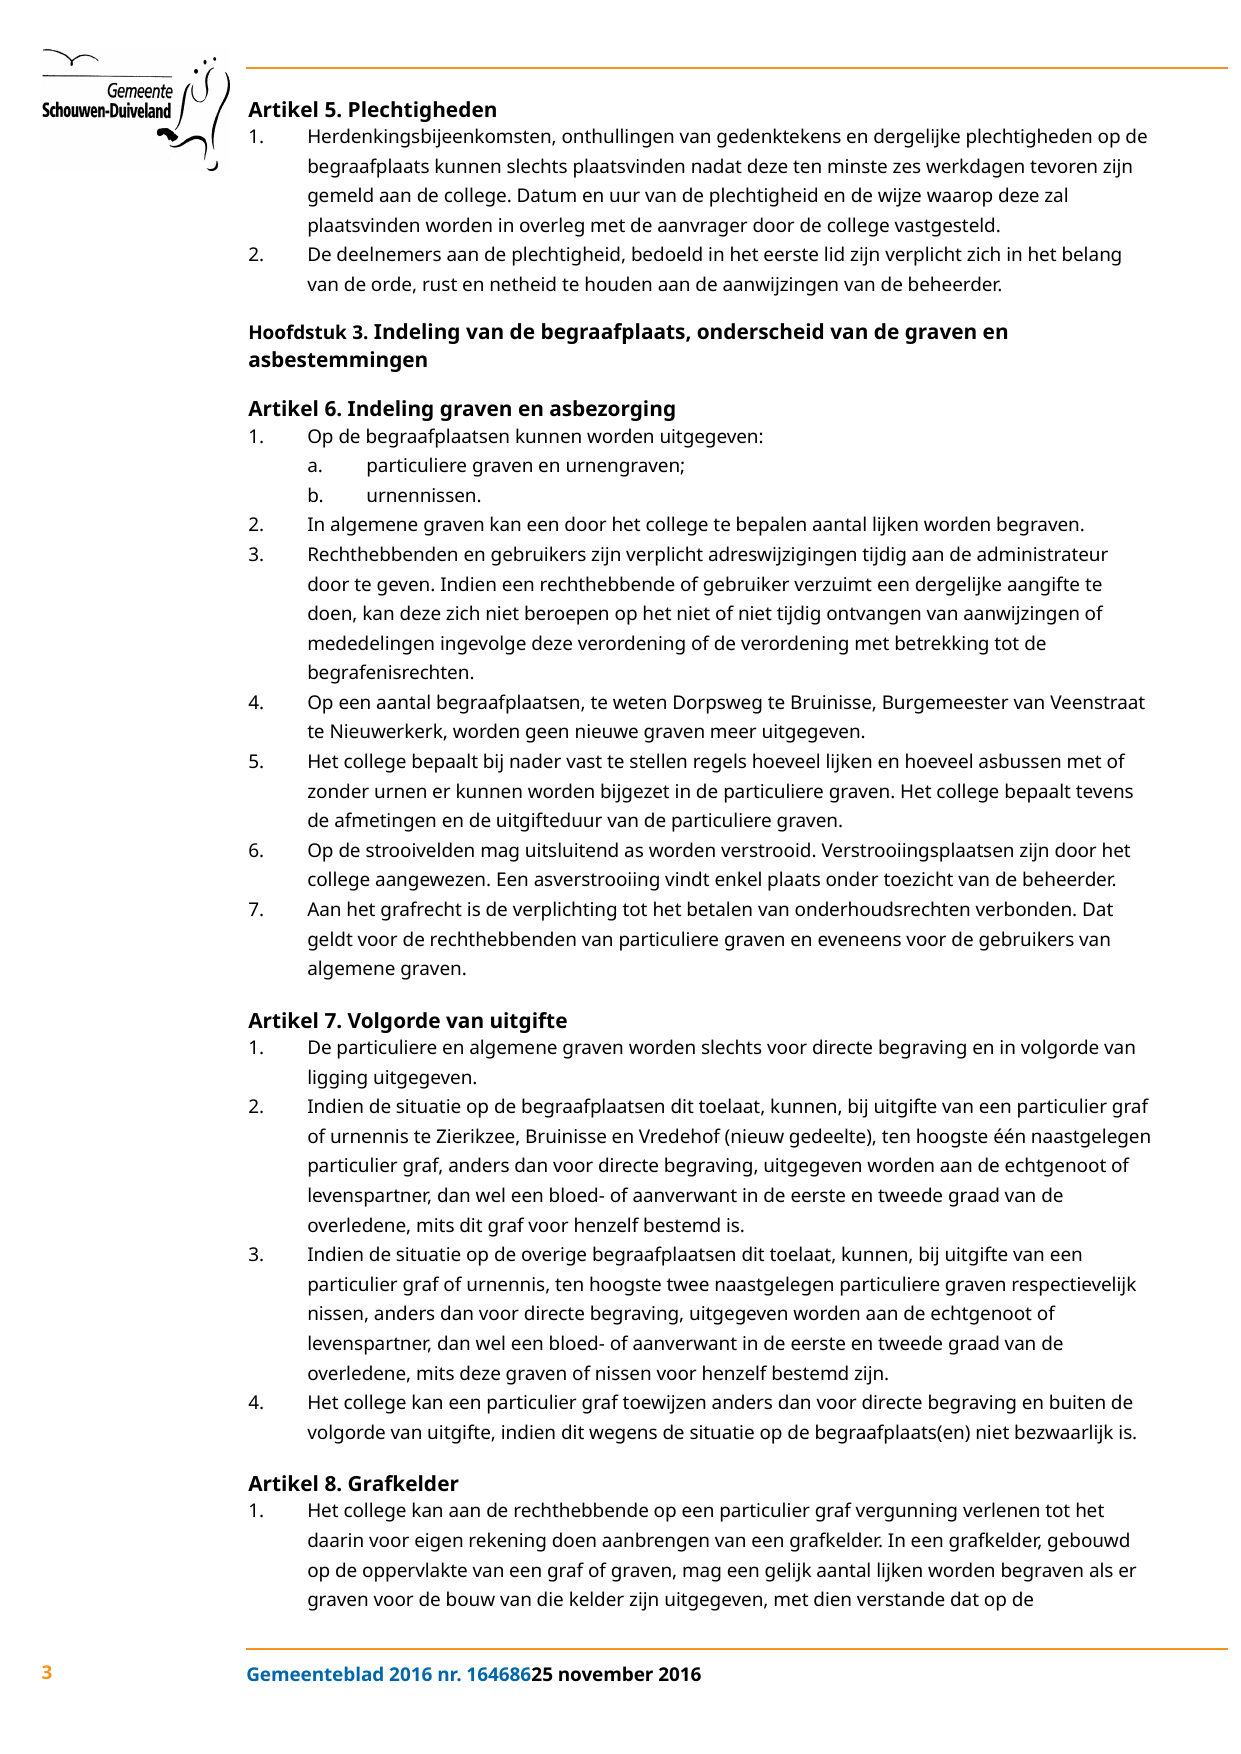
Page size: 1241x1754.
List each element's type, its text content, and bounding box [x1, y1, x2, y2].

list Herdenkingsbijeenkomsten, onthullingen van gedenktekens en dergelijke plechtigheden op de begraafplaats kunnen slechts plaatsvinden nadat deze ten minste zes werkdagen tevoren zijn gemeld aan de college. Datum en uur van de plechtigheid en de wijze waarop deze zal plaatsvinden worden in overleg met de aanvrager door de college vastgesteld. [248, 123, 1152, 238]
list Aan het grafrecht is de verplichting tot het betalen van onderhoudsrechten verbonden. Dat geldt voor de rechthebbenden van particuliere graven en eveneens voor de gebruikers van algemene graven. [248, 896, 1152, 981]
list Het college bepaalt bij nader vast te stellen regels hoeveel lijken en hoeveel asbussen met of zonder urnen er kunnen worden bijgezet in de particuliere graven. Het college bepaalt tevens de afmetingen en de uitgifteduur van de particuliere graven. [248, 748, 1152, 833]
list Rechthebbenden en gebruikers zijn verplicht adreswijzigingen tijdig aan de administrateur door te geven. Indien een rechthebbende of gebruiker verzuimt een dergelijke aangifte te doen, kan deze zich niet beroepen op het niet of niet tijdig ontvangen van aanwijzingen of mededelingen ingevolge deze verordening of de verordening met betrekking tot de begrafenisrechten. [248, 541, 1152, 685]
text Hoofdstuk 3. Indeling van de begraafplaats, onderscheid van de graven en asbestemmingen [248, 317, 1152, 374]
list In algemene graven kan een door het college te bepalen aantal lijken worden begraven. [248, 512, 1152, 537]
list Op de strooivelden mag uitsluitend as worden verstrooid. Verstrooiingsplaatsen zijn door het college aangewezen. Een asverstrooiing vindt enkel plaats onder toezicht van de beheerder. [248, 837, 1152, 892]
list particuliere graven en urnengraven; [307, 452, 1152, 478]
list Indien de situatie op de begraafplaatsen dit toelaat, kunnen, bij uitgifte van een particulier graf of urnennis te Zierikzee, Bruinisse en Vredehof (nieuw gedeelte), ten hoogste één naastgelegen particulier graf, anders dan voor directe begraving, uitgegeven worden aan de echtgenoot of levenspartner, dan wel een bloed- of aanverwant in de eerste en tweede graad van de overledene, mits dit graf voor henzelf bestemd is. [248, 1093, 1152, 1237]
list De particuliere en algemene graven worden slechts voor directe begraving en in volgorde van ligging uitgegeven. [248, 1034, 1152, 1089]
list De deelnemers aan de plechtigheid, bedoeld in het eerste lid zijn verplicht zich in het belang van de orde, rust en netheid te houden aan de aanwijzingen van de beheerder. [248, 242, 1152, 297]
list Op een aantal begraafplaatsen, te weten Dorpsweg te Bruinisse, Burgemeester van Veenstraat te Nieuwerkerk, worden geen nieuwe graven meer uitgegeven. [248, 689, 1152, 744]
picture [41, 47, 231, 172]
list Het college kan aan de rechthebbende op een particulier graf vergunning verlenen tot het daarin voor eigen rekening doen aanbrengen van een grafkelder. In een grafkelder, gebouwd op de oppervlakte van een graf of graven, mag een gelijk aantal lijken worden begraven als er graven voor de bouw van die kelder zijn uitgegeven, met dien verstande dat op de [248, 1498, 1152, 1612]
text Artikel 6. Indeling graven en asbezorging [248, 394, 1152, 423]
list Op de begraafplaatsen kunnen worden uitgegeven: [248, 423, 1152, 449]
list urnennissen. [307, 482, 1152, 508]
list Indien de situatie op de overige begraafplaatsen dit toelaat, kunnen, bij uitgifte van een particulier graf of urnennis, ten hoogste twee naastgelegen particuliere graven respectievelijk nissen, anders dan voor directe begraving, uitgegeven worden aan de echtgenoot of levenspartner, dan wel een bloed- of aanverwant in de eerste en tweede graad van de overledene, mits deze graven of nissen voor henzelf bestemd zijn. [248, 1241, 1152, 1385]
text Artikel 5. Plechtigheden [248, 95, 1152, 123]
text Artikel 7. Volgorde van uitgifte [248, 1006, 1152, 1034]
text Artikel 8. Grafkelder [248, 1469, 1152, 1498]
list Het college kan een particulier graf toewijzen anders dan voor directe begraving en buiten de volgorde van uitgifte, indien dit wegens de situatie op de begraafplaats(en) niet bezwaarlijk is. [248, 1389, 1152, 1444]
